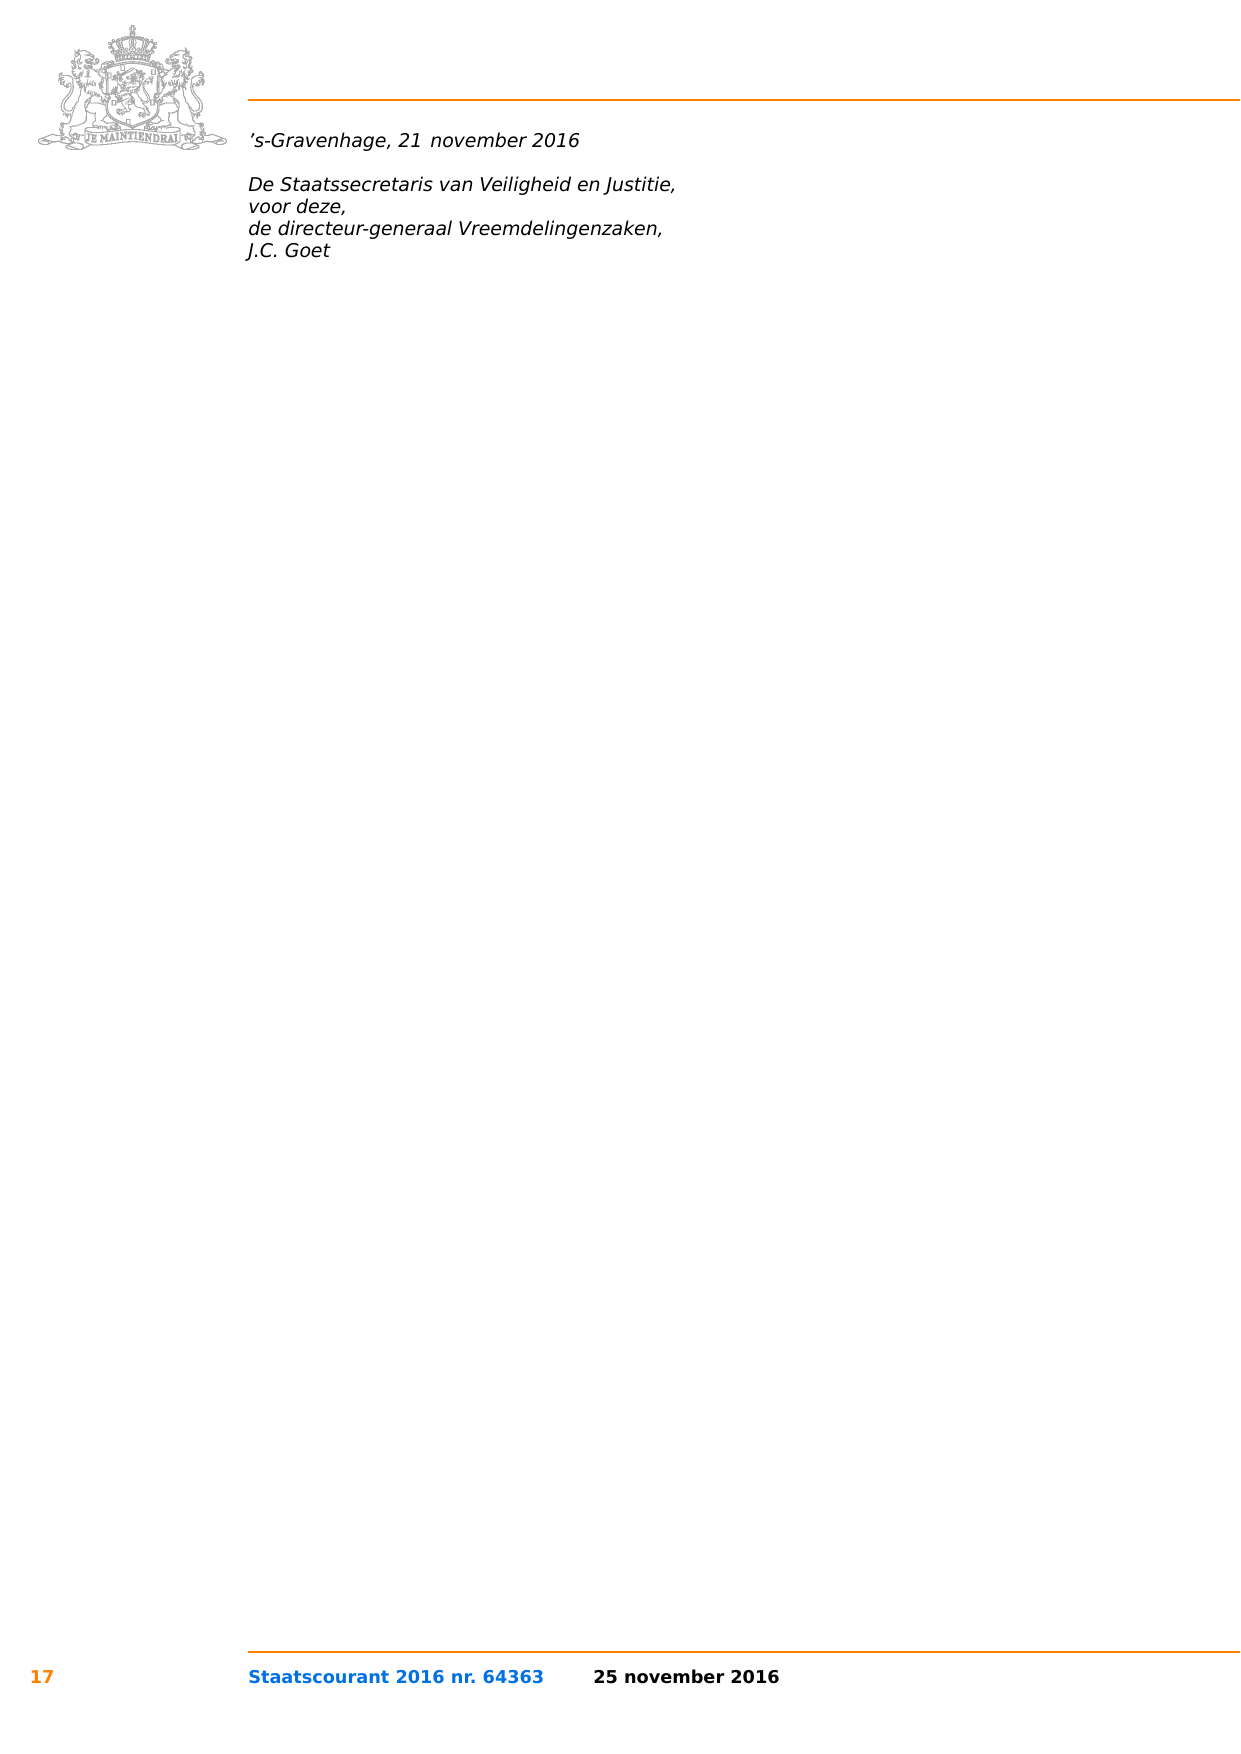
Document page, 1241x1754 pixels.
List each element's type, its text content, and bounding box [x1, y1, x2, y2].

text De Staatssecretaris van Veiligheid en Justitie, voor deze, de directeur-generaal Vreemdelingenzaken, J.C. Goet [248, 174, 1163, 262]
text ’s-Gravenhage, 21 november 2016 [248, 130, 1163, 152]
picture [38, 25, 227, 150]
